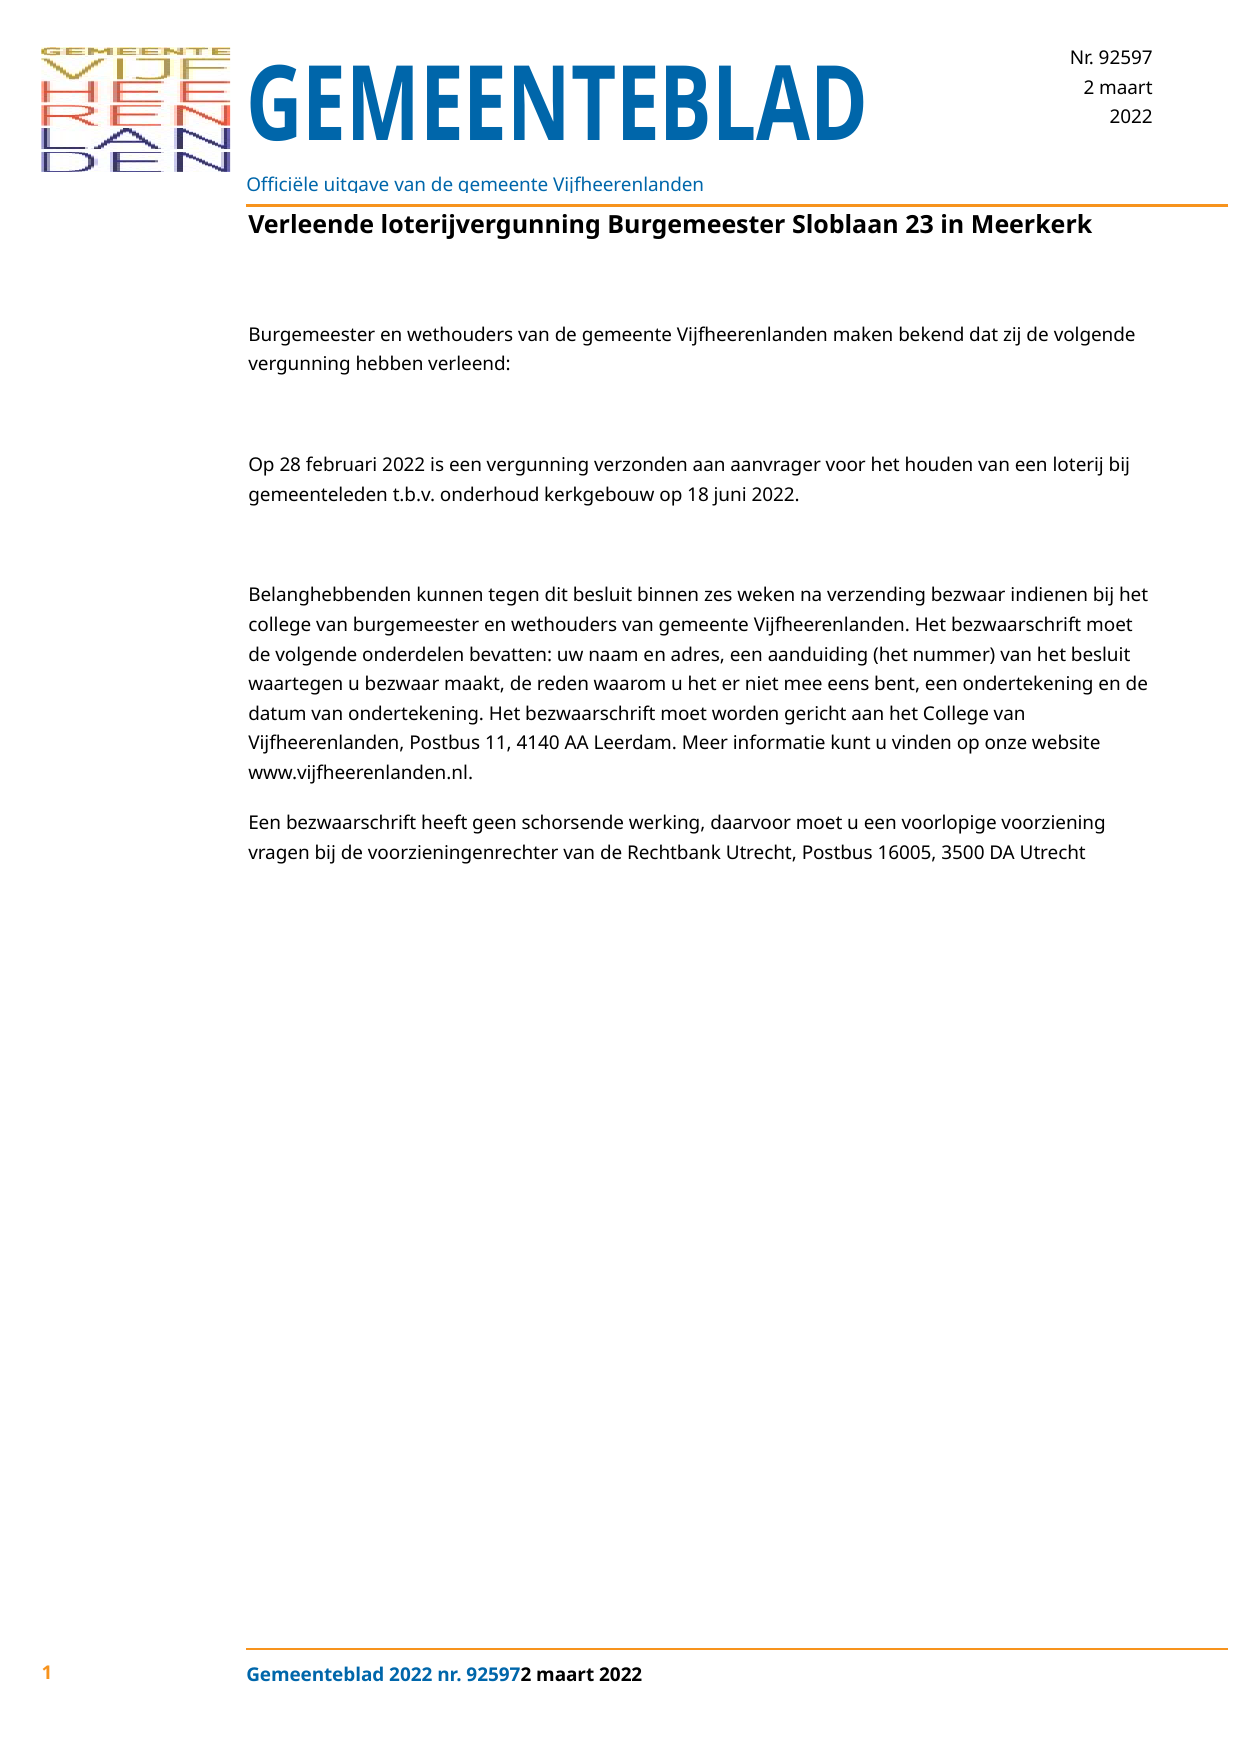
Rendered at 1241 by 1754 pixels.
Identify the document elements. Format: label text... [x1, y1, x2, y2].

text Burgemeester en wethouders van de gemeente Vijfheerenlanden maken bekend dat zij de volgende vergunning hebben verleend: [248, 321, 1152, 376]
text Verleende loterijvergunning Burgemeester Sloblaan 23 in Meerkerk [248, 207, 1152, 241]
text Op 28 februari 2022 is een vergunning verzonden aan aanvrager voor het houden van een loterij bij gemeenteleden t.b.v. onderhoud kerkgebouw op 18 juni 2022. [248, 451, 1152, 506]
picture [41, 47, 231, 172]
text Belanghebbenden kunnen tegen dit besluit binnen zes weken na verzending bezwaar indienen bij het college van burgemeester en wethouders van gemeente Vijfheerenlanden. Het bezwaarschrift moet de volgende onderdelen bevatten: uw naam en adres, een aanduiding (het nummer) van het besluit waartegen u bezwaar maakt, de reden waarom u het er niet mee eens bent, een ondertekening en de datum van ondertekening. Het bezwaarschrift moet worden gericht aan het College van Vijfheerenlanden, Postbus 11, 4140 AA Leerdam. Meer informatie kunt u vinden op onze website www.vijfheerenlanden.nl. [248, 582, 1152, 785]
text Een bezwaarschrift heeft geen schorsende werking, daarvoor moet u een voorlopige voorziening vragen bij de voorzieningenrechter van de Rechtbank Utrecht, Postbus 16005, 3500 DA Utrecht [248, 809, 1152, 865]
